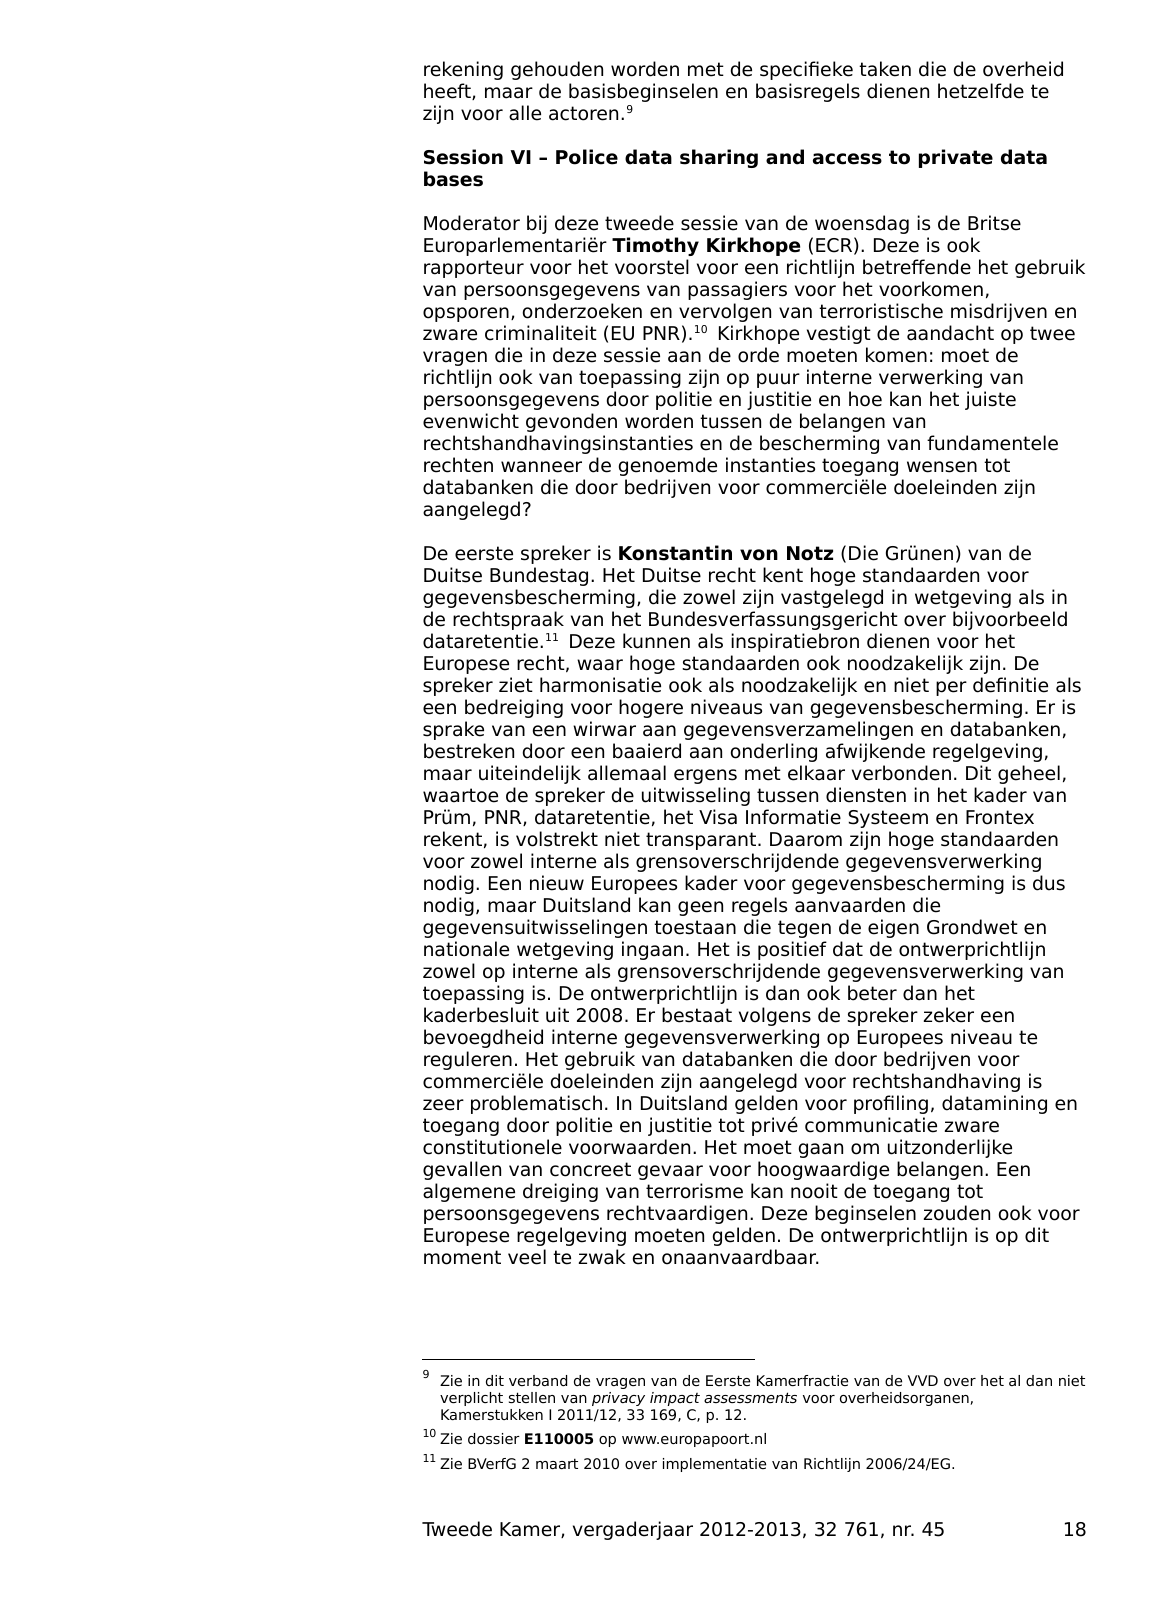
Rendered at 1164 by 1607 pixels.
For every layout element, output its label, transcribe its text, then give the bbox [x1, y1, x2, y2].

text Zie BVerfG 2 maart 2010 over implementatie van Richtlijn 2006/24/EG. [422, 1452, 1087, 1474]
text rekening gehouden worden met de specifieke taken die de overheid heeft, maar de basisbeginselen en basisregels dienen hetzelfde te zijn voor alle actoren. [422, 59, 1087, 125]
subtitle Session VI – Police data sharing and access to private data bases [422, 147, 1087, 191]
text Zie in dit verband de vragen van de Eerste Kamerfractie van de VVD over het al dan niet verplicht stellen van privacy impact assessments voor overheidsorganen, Kamerstukken I 2011/12, 33 169, C, p. 12. [422, 1368, 1087, 1424]
text De eerste spreker is Konstantin von Notz (Die Grünen) van de Duitse Bundestag. Het Duitse recht kent hoge standaarden voor gegevensbescherming, die zowel zijn vastgelegd in wetgeving als in de rechtspraak van het Bundesverfassungsgericht over bijvoorbeeld dataretentie. Deze kunnen als inspiratiebron dienen voor het Europese recht, waar hoge standaarden ook noodzakelijk zijn. De spreker ziet harmonisatie ook als noodzakelijk en niet per definitie als een bedreiging voor hogere niveaus van gegevensbescherming. Er is sprake van een wirwar aan gegevensverzamelingen en databanken, bestreken door een baaierd aan onderling afwijkende regelgeving, maar uiteindelijk allemaal ergens met elkaar verbonden. Dit geheel, waartoe de spreker de uitwisseling tussen diensten in het kader van Prüm, PNR, dataretentie, het Visa Informatie Systeem en Frontex rekent, is volstrekt niet transparant. Daarom zijn hoge standaarden voor zowel interne als grensoverschrijdende gegevensverwerking nodig. Een nieuw Europees kader voor gegevensbescherming is dus nodig, maar Duitsland kan geen regels aanvaarden die gegevensuitwisselingen toestaan die tegen de eigen Grondwet en nationale wetgeving ingaan. Het is positief dat de ontwerprichtlijn zowel op interne als grensoverschrijdende gegevensverwerking van toepassing is. De ontwerprichtlijn is dan ook beter dan het kaderbesluit uit 2008. Er bestaat volgens de spreker zeker een bevoegdheid interne gegevensverwerking op Europees niveau te reguleren. Het gebruik van databanken die door bedrijven voor commerciële doeleinden zijn aangelegd voor rechtshandhaving is zeer problematisch. In Duitsland gelden voor profiling, datamining en toegang door politie en justitie tot privé communicatie zware constitutionele voorwaarden. Het moet gaan om uitzonderlijke gevallen van concreet gevaar voor hoogwaardige belangen. Een algemene dreiging van terrorisme kan nooit de toegang tot persoonsgegevens rechtvaardigen. Deze beginselen zouden ook voor Europese regelgeving moeten gelden. De ontwerprichtlijn is op dit moment veel te zwak en onaanvaardbaar. [422, 543, 1087, 1268]
text Zie dossier E110005 op www.europapoort.nl [422, 1427, 1087, 1449]
text Moderator bij deze tweede sessie van de woensdag is de Britse Europarlementariër Timothy Kirkhope (ECR). Deze is ook rapporteur voor het voorstel voor een richtlijn betreffende het gebruik van persoonsgegevens van passagiers voor het voorkomen, opsporen, onderzoeken en vervolgen van terroristische misdrijven en zware criminaliteit (EU PNR). Kirkhope vestigt de aandacht op twee vragen die in deze sessie aan de orde moeten komen: moet de richtlijn ook van toepassing zijn op puur interne verwerking van persoonsgegevens door politie en justitie en hoe kan het juiste evenwicht gevonden worden tussen de belangen van rechtshandhavingsinstanties en de bescherming van fundamentele rechten wanneer de genoemde instanties toegang wensen tot databanken die door bedrijven voor commerciële doeleinden zijn aangelegd? [422, 213, 1087, 521]
